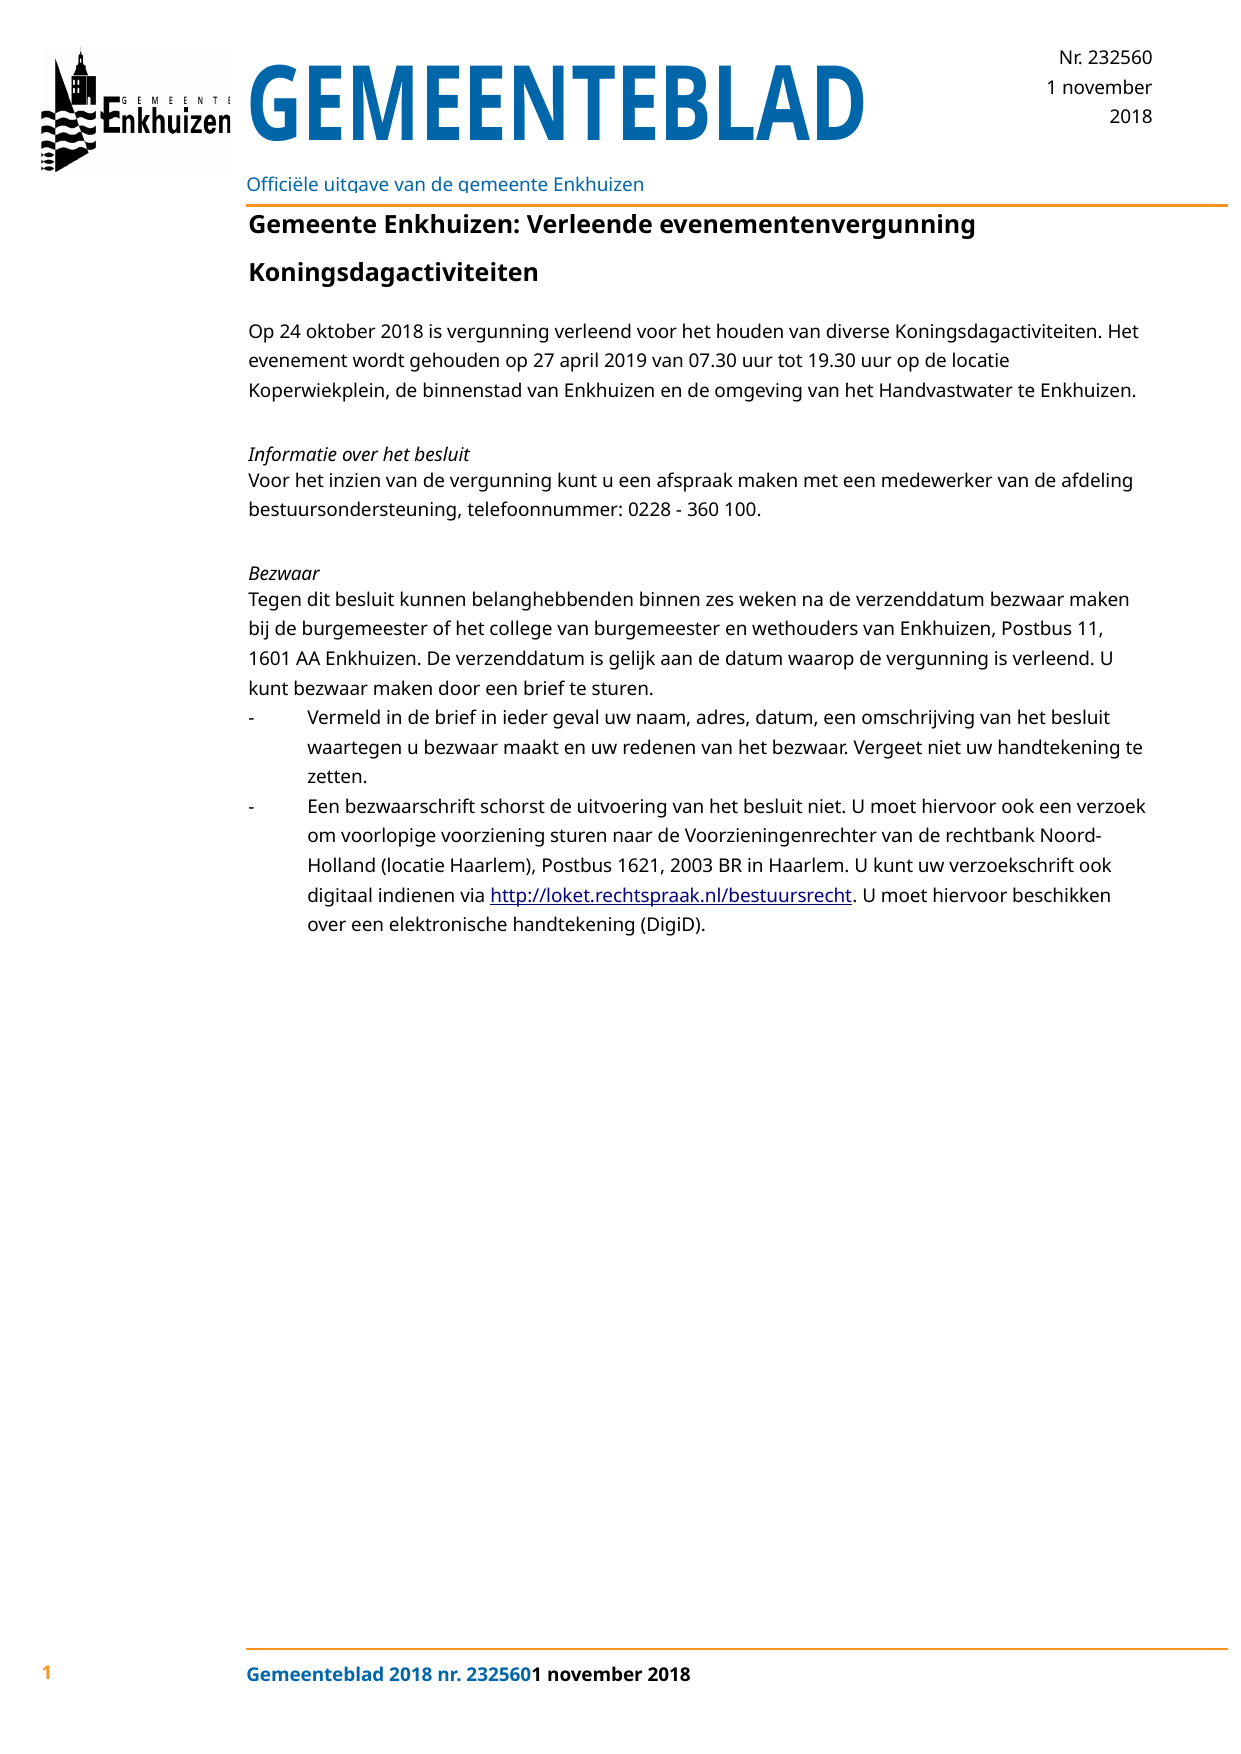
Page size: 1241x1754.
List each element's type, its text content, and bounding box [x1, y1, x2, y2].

text Op 24 oktober 2018 is vergunning verleend voor het houden van diverse Koningsdagactiviteiten. Het evenement wordt gehouden op 27 april 2019 van 07.30 uur tot 19.30 uur op de locatie Koperwiekplein, de binnenstad van Enkhuizen en de omgeving van het Handvastwater te Enkhuizen. [248, 318, 1152, 403]
picture [41, 47, 231, 172]
text Tegen dit besluit kunnen belanghebbenden binnen zes weken na de verzenddatum bezwaar maken bij de burgemeester of het college van burgemeester en wethouders van Enkhuizen, Postbus 11, 1601 AA Enkhuizen. De verzenddatum is gelijk aan de datum waarop de vergunning is verleend. U kunt bezwaar maken door een brief te sturen. [248, 586, 1152, 701]
text Informatie over het besluit [248, 441, 1152, 467]
text Bezwaar [248, 560, 1152, 586]
list Een bezwaarschrift schorst de uitvoering van het besluit niet. U moet hiervoor ook een verzoek om voorlopige voorziening sturen naar de Voorzieningenrechter van de rechtbank Noord-Holland (locatie Haarlem), Postbus 1621, 2003 BR in Haarlem. U kunt uw verzoekschrift ook digitaal indienen via http://loket.rechtspraak.nl/bestuursrecht. U moet hiervoor beschikken over een elektronische handtekening (DigiD). [248, 793, 1152, 937]
text Voor het inzien van de vergunning kunt u een afspraak maken met een medewerker van de afdeling bestuursondersteuning, telefoonnummer: 0228 - 360 100. [248, 467, 1152, 522]
text Gemeente Enkhuizen: Verleende evenementenvergunning Koningsdagactiviteiten [248, 207, 1152, 288]
list Vermeld in de brief in ieder geval uw naam, adres, datum, een omschrijving van het besluit waartegen u bezwaar maakt en uw redenen van het bezwaar. Vergeet niet uw handtekening te zetten. [248, 704, 1152, 789]
